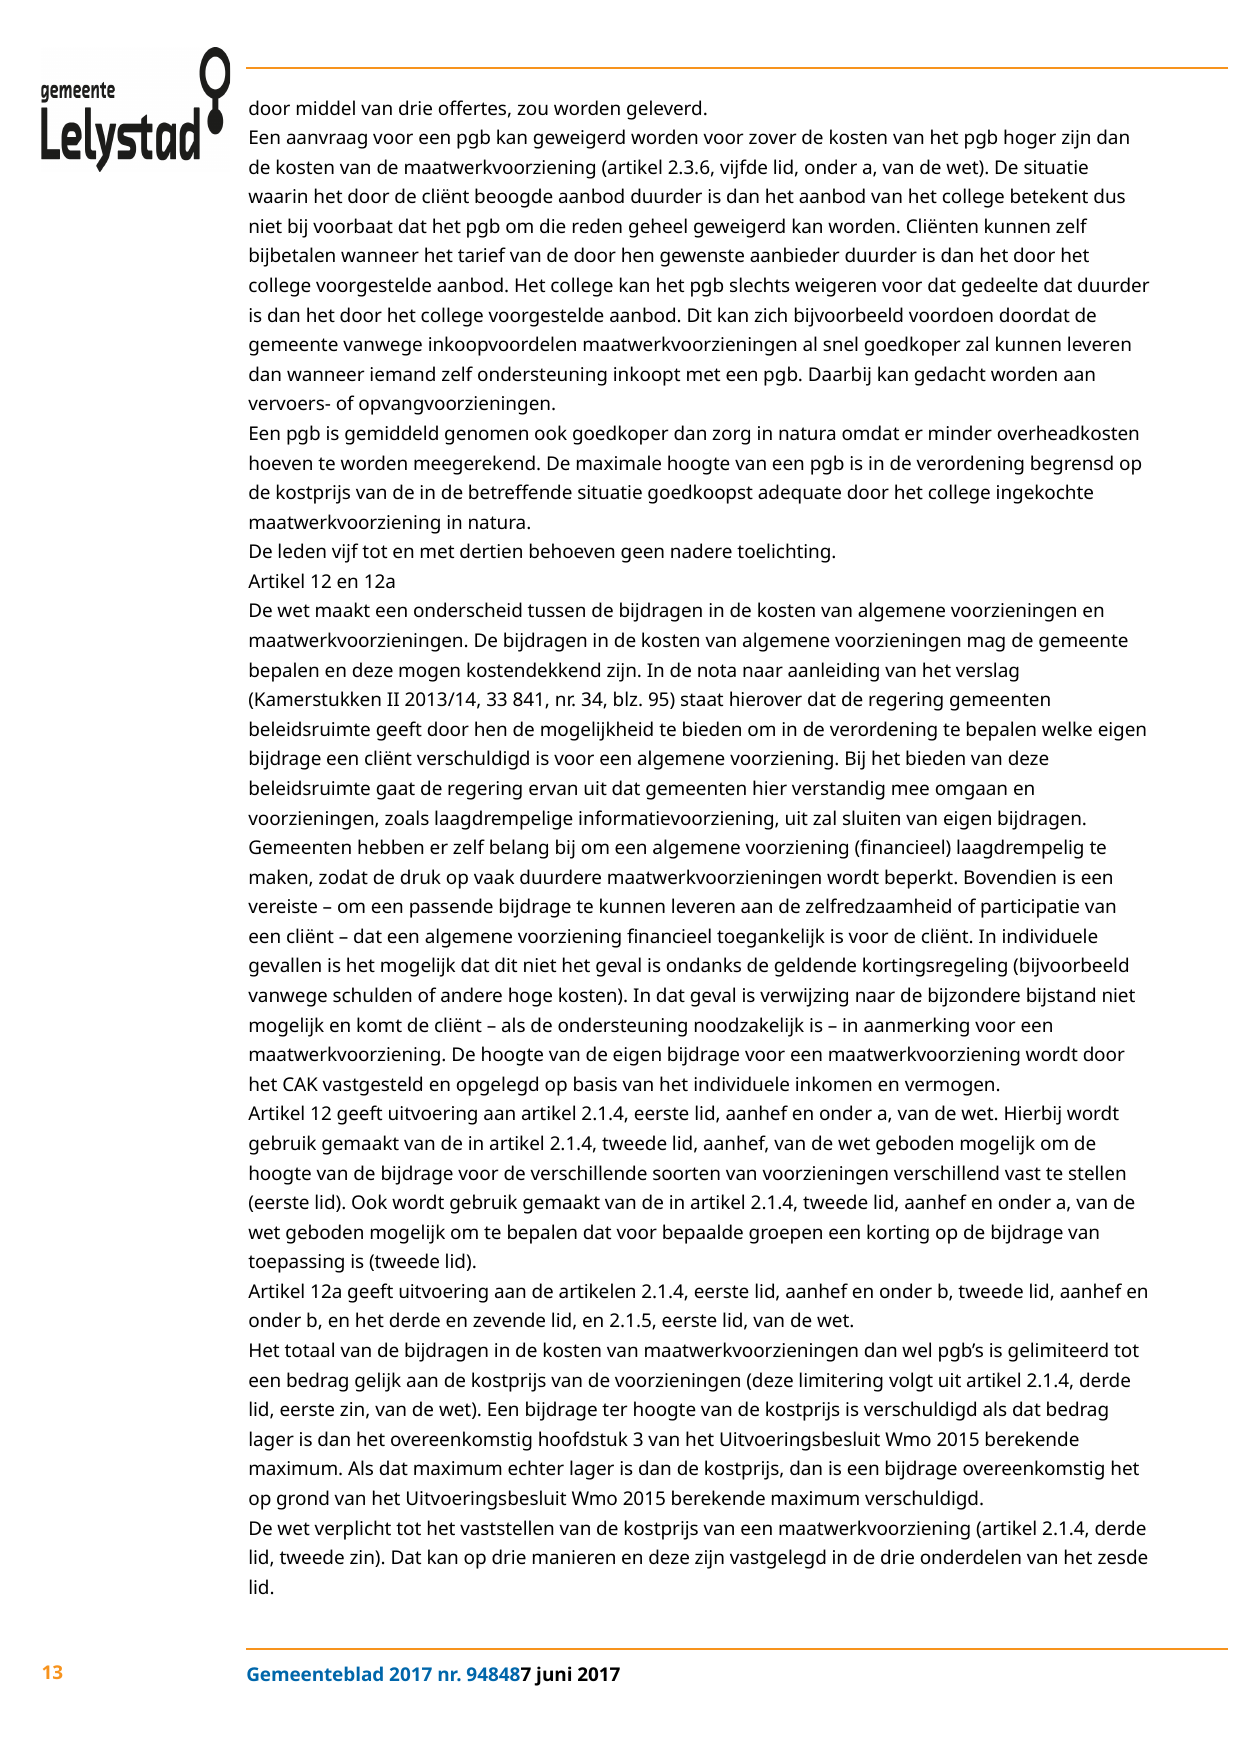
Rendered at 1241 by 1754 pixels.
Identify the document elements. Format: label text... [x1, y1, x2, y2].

text door middel van drie offertes, zou worden geleverd. [248, 95, 1152, 121]
text Artikel 12a geeft uitvoering aan de artikelen 2.1.4, eerste lid, aanhef en onder b, tweede lid, aanhef en onder b, en het derde en zevende lid, en 2.1.5, eerste lid, van de wet. [248, 1278, 1152, 1333]
picture [41, 47, 231, 172]
text Een pgb is gemiddeld genomen ook goedkoper dan zorg in natura omdat er minder overheadkosten hoeven te worden meegerekend. De maximale hoogte van een pgb is in de verordening begrensd op de kostprijs van de in de betreffende situatie goedkoopst adequate door het college ingekochte maatwerkvoorziening in natura. [248, 420, 1152, 535]
text De wet verplicht tot het vaststellen van de kostprijs van een maatwerkvoorziening (artikel 2.1.4, derde lid, tweede zin). Dat kan op drie manieren en deze zijn vastgelegd in de drie onderdelen van het zesde lid. [248, 1515, 1152, 1600]
text Artikel 12 geeft uitvoering aan artikel 2.1.4, eerste lid, aanhef en onder a, van de wet. Hierbij wordt gebruik gemaakt van de in artikel 2.1.4, tweede lid, aanhef, van de wet geboden mogelijk om de hoogte van de bijdrage voor de verschillende soorten van voorzieningen verschillend vast te stellen (eerste lid). Ook wordt gebruik gemaakt van de in artikel 2.1.4, tweede lid, aanhef en onder a, van de wet geboden mogelijk om te bepalen dat voor bepaalde groepen een korting op de bijdrage van toepassing is (tweede lid). [248, 1101, 1152, 1274]
text Een aanvraag voor een pgb kan geweigerd worden voor zover de kosten van het pgb hoger zijn dan de kosten van de maatwerkvoorziening (artikel 2.3.6, vijfde lid, onder a, van de wet). De situatie waarin het door de cliënt beoogde aanbod duurder is dan het aanbod van het college betekent dus niet bij voorbaat dat het pgb om die reden geheel geweigerd kan worden. Cliënten kunnen zelf bijbetalen wanneer het tarief van de door hen gewenste aanbieder duurder is dan het door het college voorgestelde aanbod. Het college kan het pgb slechts weigeren voor dat gedeelte dat duurder is dan het door het college voorgestelde aanbod. Dit kan zich bijvoorbeeld voordoen doordat de gemeente vanwege inkoopvoordelen maatwerkvoorzieningen al snel goedkoper zal kunnen leveren dan wanneer iemand zelf ondersteuning inkoopt met een pgb. Daarbij kan gedacht worden aan vervoers- of opvangvoorzieningen. [248, 124, 1152, 416]
text Het totaal van de bijdragen in de kosten van maatwerkvoorzieningen dan wel pgb’s is gelimiteerd tot een bedrag gelijk aan de kostprijs van de voorzieningen (deze limitering volgt uit artikel 2.1.4, derde lid, eerste zin, van de wet). Een bijdrage ter hoogte van de kostprijs is verschuldigd als dat bedrag lager is dan het overeenkomstig hoofdstuk 3 van het Uitvoeringsbesluit Wmo 2015 berekende maximum. Als dat maximum echter lager is dan de kostprijs, dan is een bijdrage overeenkomstig het op grond van het Uitvoeringsbesluit Wmo 2015 berekende maximum verschuldigd. [248, 1337, 1152, 1511]
text De wet maakt een onderscheid tussen de bijdragen in de kosten van algemene voorzieningen en maatwerkvoorzieningen. De bijdragen in de kosten van algemene voorzieningen mag de gemeente bepalen en deze mogen kostendekkend zijn. In de nota naar aanleiding van het verslag (Kamerstukken II 2013/14, 33 841, nr. 34, blz. 95) staat hierover dat de regering gemeenten beleidsruimte geeft door hen de mogelijkheid te bieden om in de verordening te bepalen welke eigen bijdrage een cliënt verschuldigd is voor een algemene voorziening. Bij het bieden van deze beleidsruimte gaat de regering ervan uit dat gemeenten hier verstandig mee omgaan en voorzieningen, zoals laagdrempelige informatievoorziening, uit zal sluiten van eigen bijdragen. Gemeenten hebben er zelf belang bij om een algemene voorziening (financieel) laagdrempelig te maken, zodat de druk op vaak duurdere maatwerkvoorzieningen wordt beperkt. Bovendien is een vereiste – om een passende bijdrage te kunnen leveren aan de zelfredzaamheid of participatie van een cliënt – dat een algemene voorziening financieel toegankelijk is voor de cliënt. In individuele gevallen is het mogelijk dat dit niet het geval is ondanks de geldende kortingsregeling (bijvoorbeeld vanwege schulden of andere hoge kosten). In dat geval is verwijzing naar de bijzondere bijstand niet mogelijk en komt de cliënt – als de ondersteuning noodzakelijk is – in aanmerking voor een maatwerkvoorziening. De hoogte van de eigen bijdrage voor een maatwerkvoorziening wordt door het CAK vastgesteld en opgelegd op basis van het individuele inkomen en vermogen. [248, 598, 1152, 1097]
text Artikel 12 en 12a [248, 568, 1152, 594]
text De leden vijf tot en met dertien behoeven geen nadere toelichting. [248, 538, 1152, 564]
